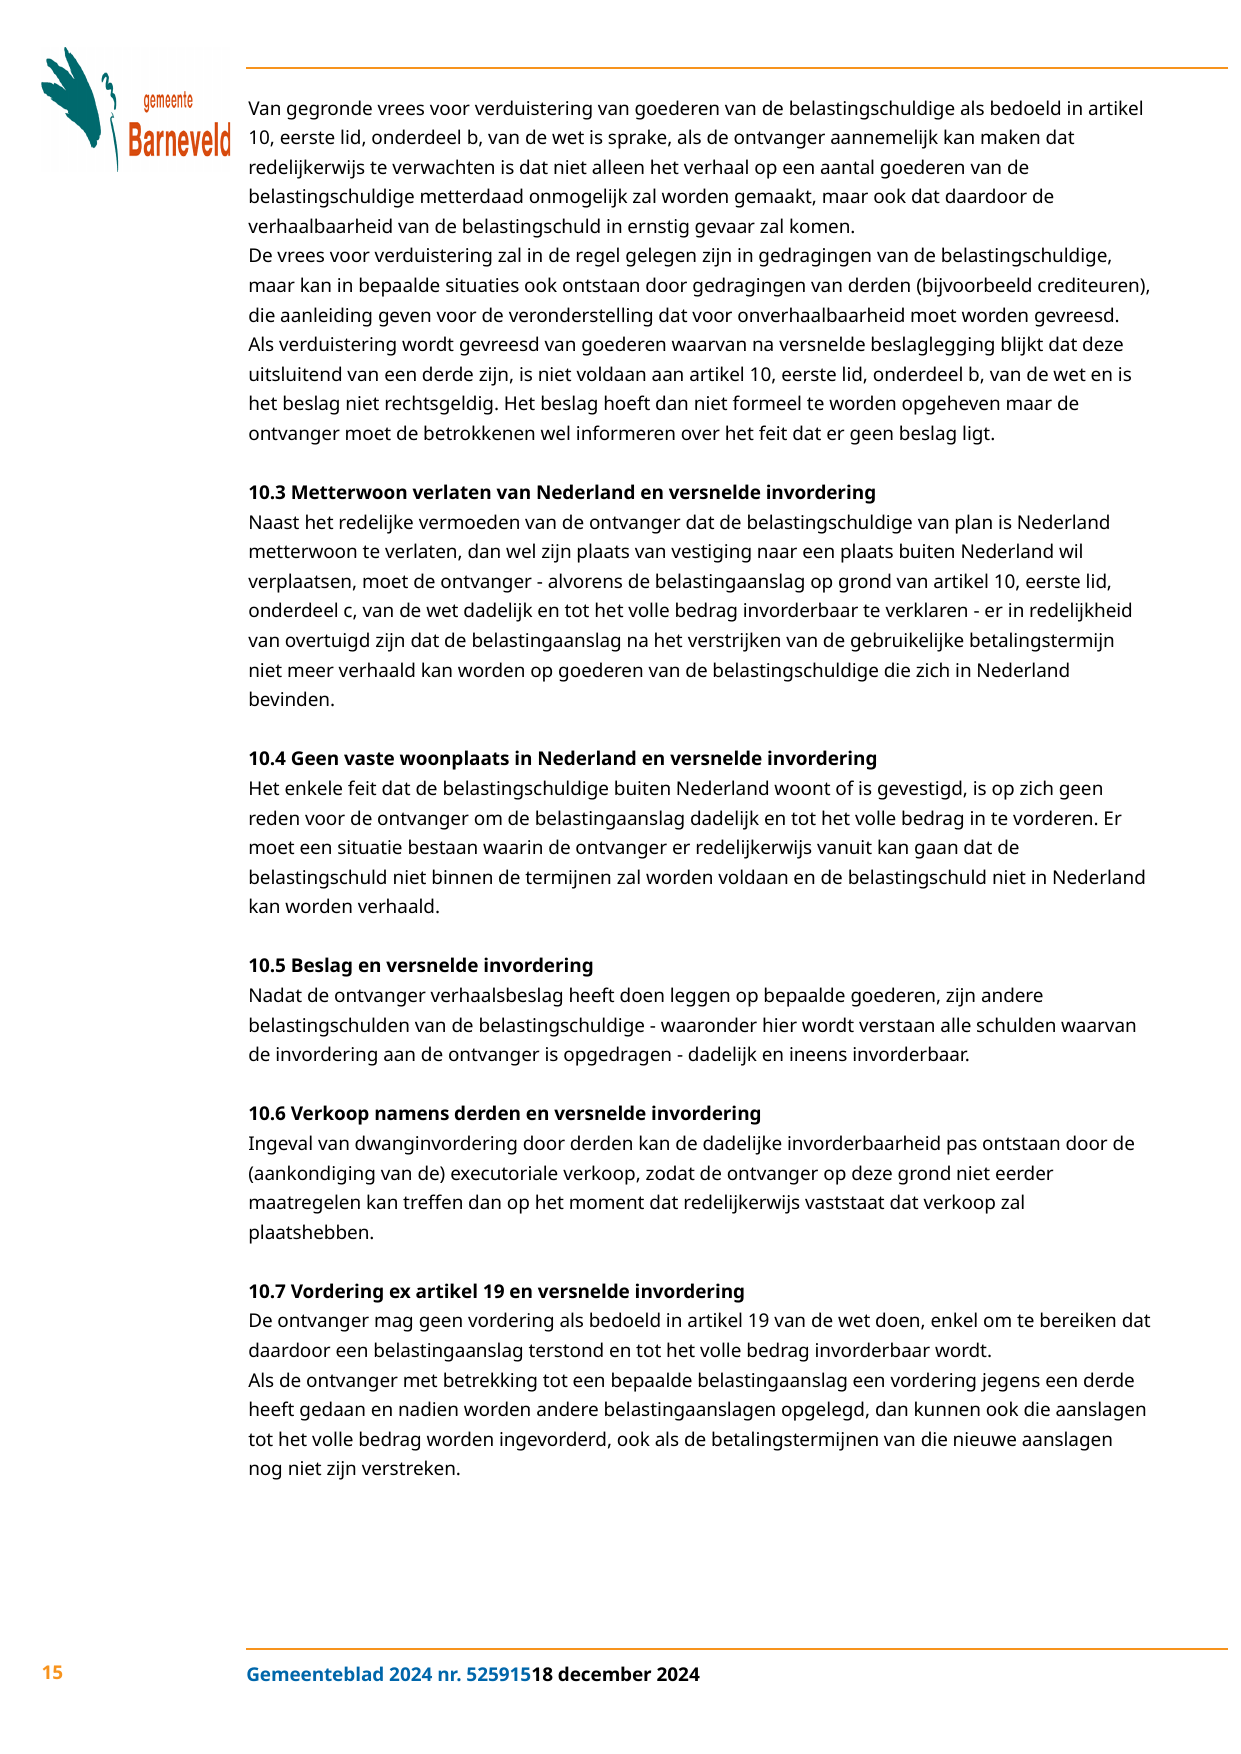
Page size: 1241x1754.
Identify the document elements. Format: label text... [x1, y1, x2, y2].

text Het enkele feit dat de belastingschuldige buiten Nederland woont of is gevestigd, is op zich geen reden voor de ontvanger om de belastingaanslag dadelijk en tot het volle bedrag in te vorderen. Er moet een situatie bestaan waarin de ontvanger er redelijkerwijs vanuit kan gaan dat de belastingschuld niet binnen de termijnen zal worden voldaan en de belastingschuld niet in Nederland kan worden verhaald. [248, 775, 1152, 919]
text Van gegronde vrees voor verduistering van goederen van de belastingschuldige als bedoeld in artikel 10, eerste lid, onderdeel b, van de wet is sprake, als de ontvanger aannemelijk kan maken dat redelijkerwijs te verwachten is dat niet alleen het verhaal op een aantal goederen van de belastingschuldige metterdaad onmogelijk zal worden gemaakt, maar ook dat daardoor de verhaalbaarheid van de belastingschuld in ernstig gevaar zal komen. [248, 95, 1152, 239]
text 10.3 Metterwoon verlaten van Nederland en versnelde invordering [248, 479, 1152, 505]
text 10.4 Geen vaste woonplaats in Nederland en versnelde invordering [248, 746, 1152, 771]
picture [41, 47, 231, 172]
text Als de ontvanger met betrekking tot een bepaalde belastingaanslag een vordering jegens een derde heeft gedaan en nadien worden andere belastingaanslagen opgelegd, dan kunnen ook die aanslagen tot het volle bedrag worden ingevorderd, ook als de betalingstermijnen van die nieuwe aanslagen nog niet zijn verstreken. [248, 1367, 1152, 1481]
text 10.7 Vordering ex artikel 19 en versnelde invordering [248, 1278, 1152, 1304]
text Ingeval van dwanginvordering door derden kan de dadelijke invorderbaarheid pas ontstaan door de (aankondiging van de) executoriale verkoop, zodat de ontvanger op deze grond niet eerder maatregelen kan treffen dan op het moment dat redelijkerwijs vaststaat dat verkoop zal plaatshebben. [248, 1130, 1152, 1245]
text Als verduistering wordt gevreesd van goederen waarvan na versnelde beslaglegging blijkt dat deze uitsluitend van een derde zijn, is niet voldaan aan artikel 10, eerste lid, onderdeel b, van de wet en is het beslag niet rechtsgeldig. Het beslag hoeft dan niet formeel te worden opgeheven maar de ontvanger moet de betrokkenen wel informeren over het feit dat er geen beslag ligt. [248, 331, 1152, 446]
text 10.6 Verkoop namens derden en versnelde invordering [248, 1101, 1152, 1126]
text 10.5 Beslag en versnelde invordering [248, 953, 1152, 978]
text De vrees voor verduistering zal in de regel gelegen zijn in gedragingen van de belastingschuldige, maar kan in bepaalde situaties ook ontstaan door gedragingen van derden (bijvoorbeeld crediteuren), die aanleiding geven voor de veronderstelling dat voor onverhaalbaarheid moet worden gevreesd. [248, 243, 1152, 328]
text De ontvanger mag geen vordering als bedoeld in artikel 19 van de wet doen, enkel om te bereiken dat daardoor een belastingaanslag terstond en tot het volle bedrag invorderbaar wordt. [248, 1308, 1152, 1363]
text Naast het redelijke vermoeden van de ontvanger dat de belastingschuldige van plan is Nederland metterwoon te verlaten, dan wel zijn plaats van vestiging naar een plaats buiten Nederland wil verplaatsen, moet de ontvanger - alvorens de belastingaanslag op grond van artikel 10, eerste lid, onderdeel c, van de wet dadelijk en tot het volle bedrag invorderbaar te verklaren - er in redelijkheid van overtuigd zijn dat de belastingaanslag na het verstrijken van de gebruikelijke betalingstermijn niet meer verhaald kan worden op goederen van de belastingschuldige die zich in Nederland bevinden. [248, 509, 1152, 712]
text Nadat de ontvanger verhaalsbeslag heeft doen leggen op bepaalde goederen, zijn andere belastingschulden van de belastingschuldige - waaronder hier wordt verstaan alle schulden waarvan de invordering aan de ontvanger is opgedragen - dadelijk en ineens invorderbaar. [248, 982, 1152, 1067]
